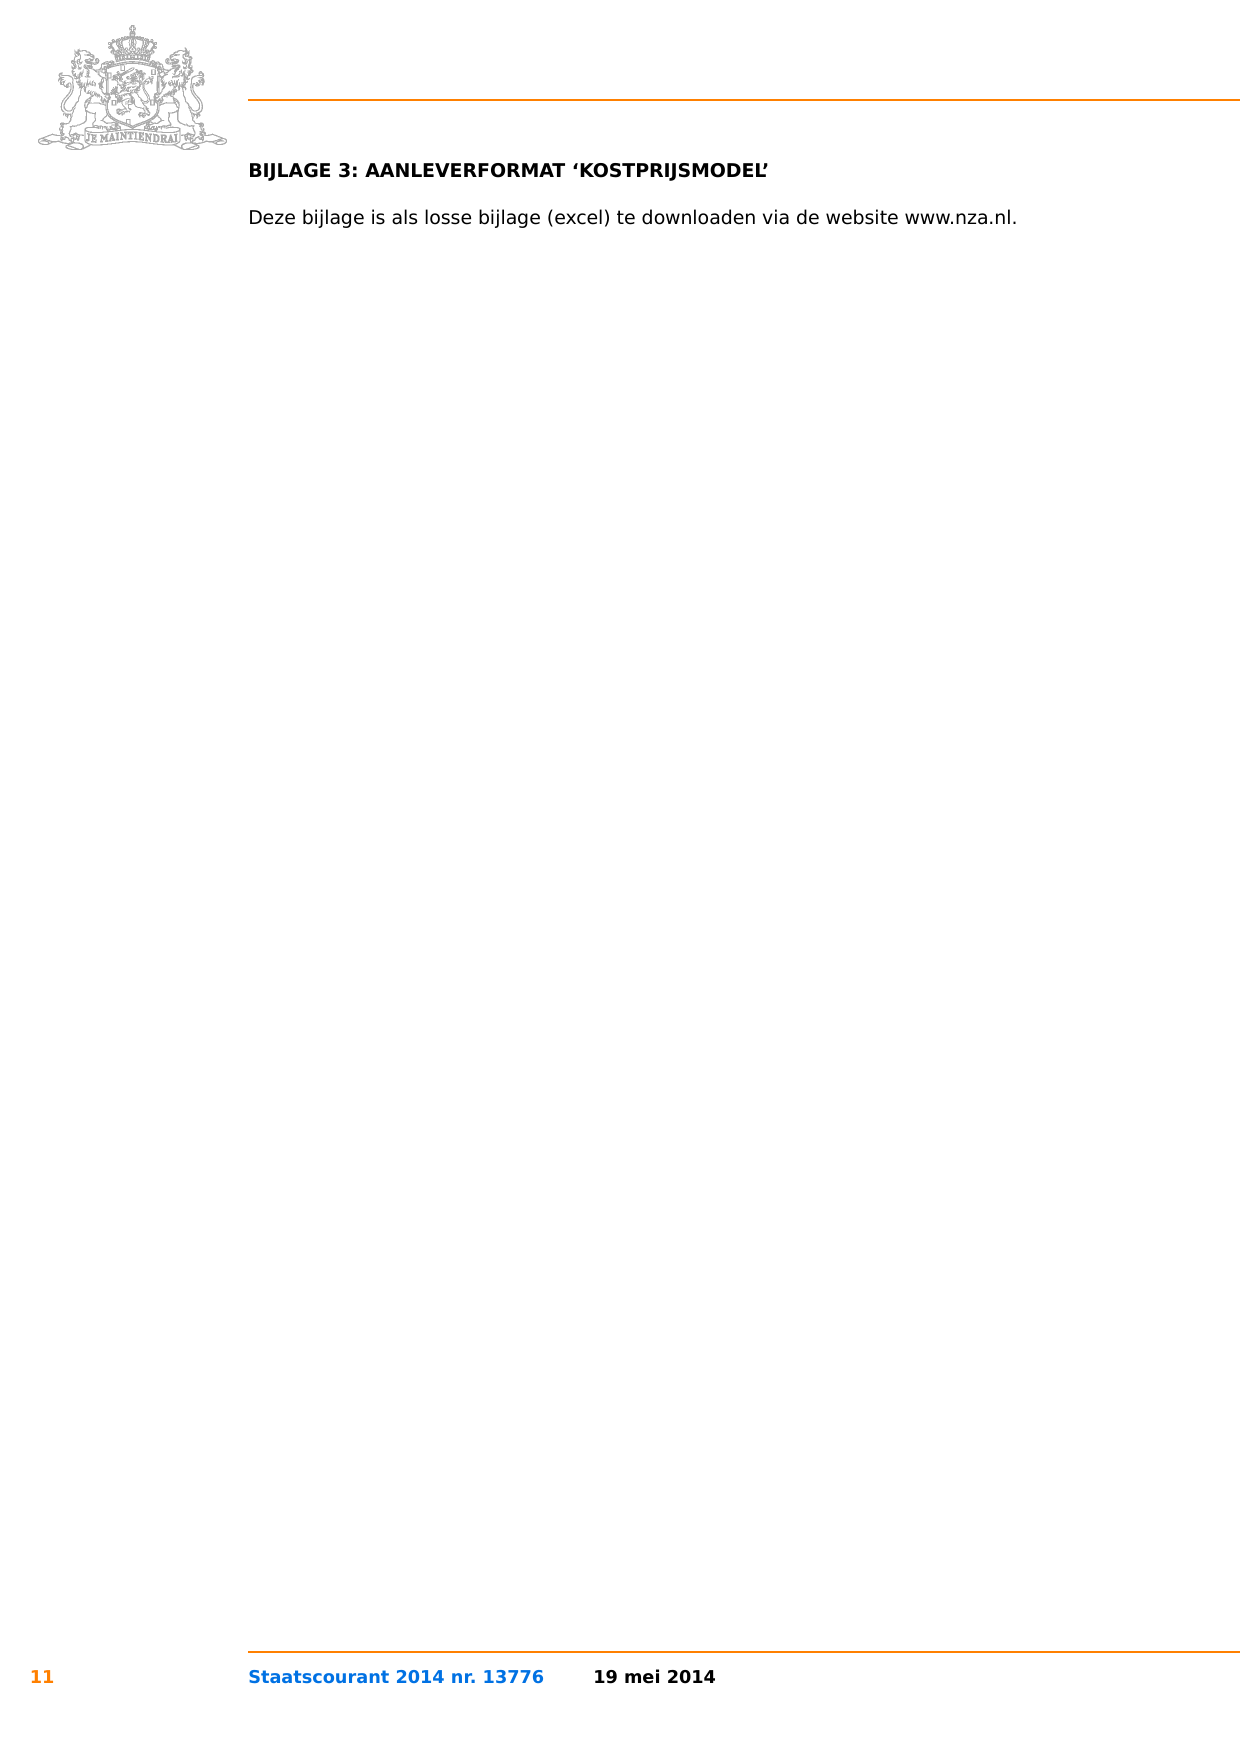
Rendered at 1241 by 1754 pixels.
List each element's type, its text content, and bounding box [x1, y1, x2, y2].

subtitle BIJLAGE 3: AANLEVERFORMAT ‘KOSTPRIJSMODEL’ [248, 160, 1163, 182]
picture [38, 25, 227, 150]
text Deze bijlage is als losse bijlage (excel) te downloaden via de website www.nza.nl. [248, 207, 1163, 229]
